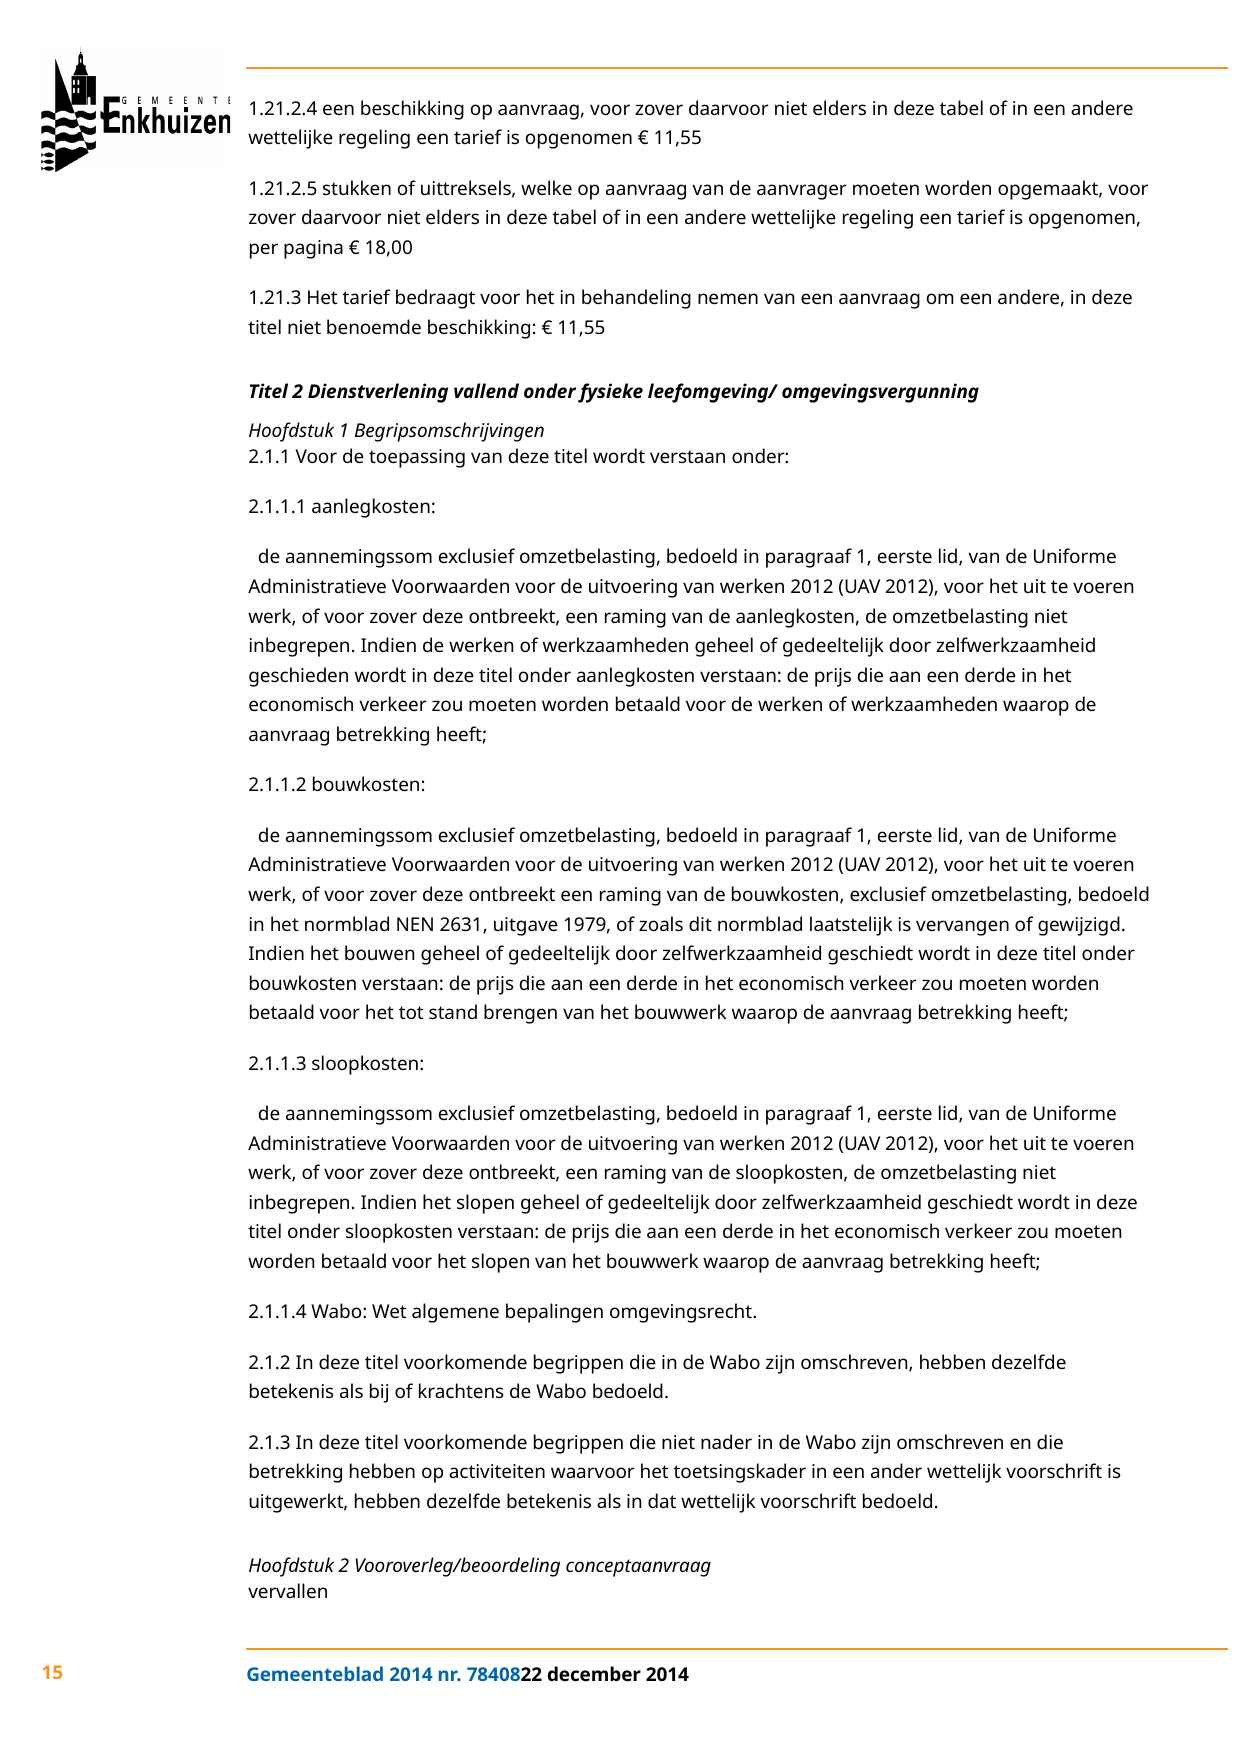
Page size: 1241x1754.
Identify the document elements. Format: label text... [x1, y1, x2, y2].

text 1.21.2.5 stukken of uittreksels, welke op aanvraag van de aanvrager moeten worden opgemaakt, voor zover daarvoor niet elders in deze tabel of in een andere wettelijke regeling een tarief is opgenomen, per pagina € 18,00 [248, 175, 1152, 260]
text 2.1.1.1 aanlegkosten: [248, 493, 1152, 519]
text 2.1.1.4 Wabo: Wet algemene bepalingen omgevingsrecht. [248, 1299, 1152, 1324]
text 2.1.1.3 sloopkosten: [248, 1050, 1152, 1076]
text 2.1.3 In deze titel voorkomende begrippen die niet nader in de Wabo zijn omschreven en die betrekking hebben op activiteiten waarvoor het toetsingskader in een ander wettelijk voorschrift is uitgewerkt, hebben dezelfde betekenis als in dat wettelijk voorschrift bedoeld. [248, 1429, 1152, 1514]
text de aannemingssom exclusief omzetbelasting, bedoeld in paragraaf 1, eerste lid, van de Uniforme Administratieve Voorwaarden voor de uitvoering van werken 2012 (UAV 2012), voor het uit te voeren werk, of voor zover deze ontbreekt, een raming van de aanlegkosten, de omzetbelasting niet inbegrepen. Indien de werken of werkzaamheden geheel of gedeeltelijk door zelfwerkzaamheid geschieden wordt in deze titel onder aanlegkosten verstaan: de prijs die aan een derde in het economisch verkeer zou moeten worden betaald voor de werken of werkzaamheden waarop de aanvraag betrekking heeft; [248, 544, 1152, 747]
text 2.1.2 In deze titel voorkomende begrippen die in de Wabo zijn omschreven, hebben dezelfde betekenis als bij of krachtens de Wabo bedoeld. [248, 1349, 1152, 1404]
text Titel 2 Dienstverlening vallend onder fysieke leefomgeving/ omgevingsvergunning [248, 378, 1152, 404]
text 2.1.1.2 bouwkosten: [248, 772, 1152, 797]
text 1.21.3 Het tarief bedraagt voor het in behandeling nemen van een aanvraag om een andere, in deze titel niet benoemde beschikking: € 11,55 [248, 284, 1152, 340]
text vervallen [248, 1578, 1152, 1604]
picture [41, 47, 231, 172]
text 2.1.1 Voor de toepassing van deze titel wordt verstaan onder: [248, 443, 1152, 469]
text 1.21.2.4 een beschikking op aanvraag, voor zover daarvoor niet elders in deze tabel of in een andere wettelijke regeling een tarief is opgenomen € 11,55 [248, 95, 1152, 150]
text de aannemingssom exclusief omzetbelasting, bedoeld in paragraaf 1, eerste lid, van de Uniforme Administratieve Voorwaarden voor de uitvoering van werken 2012 (UAV 2012), voor het uit te voeren werk, of voor zover deze ontbreekt, een raming van de sloopkosten, de omzetbelasting niet inbegrepen. Indien het slopen geheel of gedeeltelijk door zelfwerkzaamheid geschiedt wordt in deze titel onder sloopkosten verstaan: de prijs die aan een derde in het economisch verkeer zou moeten worden betaald voor het slopen van het bouwwerk waarop de aanvraag betrekking heeft; [248, 1100, 1152, 1274]
text de aannemingssom exclusief omzetbelasting, bedoeld in paragraaf 1, eerste lid, van de Uniforme Administratieve Voorwaarden voor de uitvoering van werken 2012 (UAV 2012), voor het uit te voeren werk, of voor zover deze ontbreekt een raming van de bouwkosten, exclusief omzetbelasting, bedoeld in het normblad NEN 2631, uitgave 1979, of zoals dit normblad laatstelijk is vervangen of gewijzigd. Indien het bouwen geheel of gedeeltelijk door zelfwerkzaamheid geschiedt wordt in deze titel onder bouwkosten verstaan: de prijs die aan een derde in het economisch verkeer zou moeten worden betaald voor het tot stand brengen van het bouwwerk waarop de aanvraag betrekking heeft; [248, 822, 1152, 1025]
text Hoofdstuk 1 Begripsomschrijvingen [248, 417, 1152, 443]
text Hoofdstuk 2 Vooroverleg/beoordeling conceptaanvraag [248, 1552, 1152, 1578]
